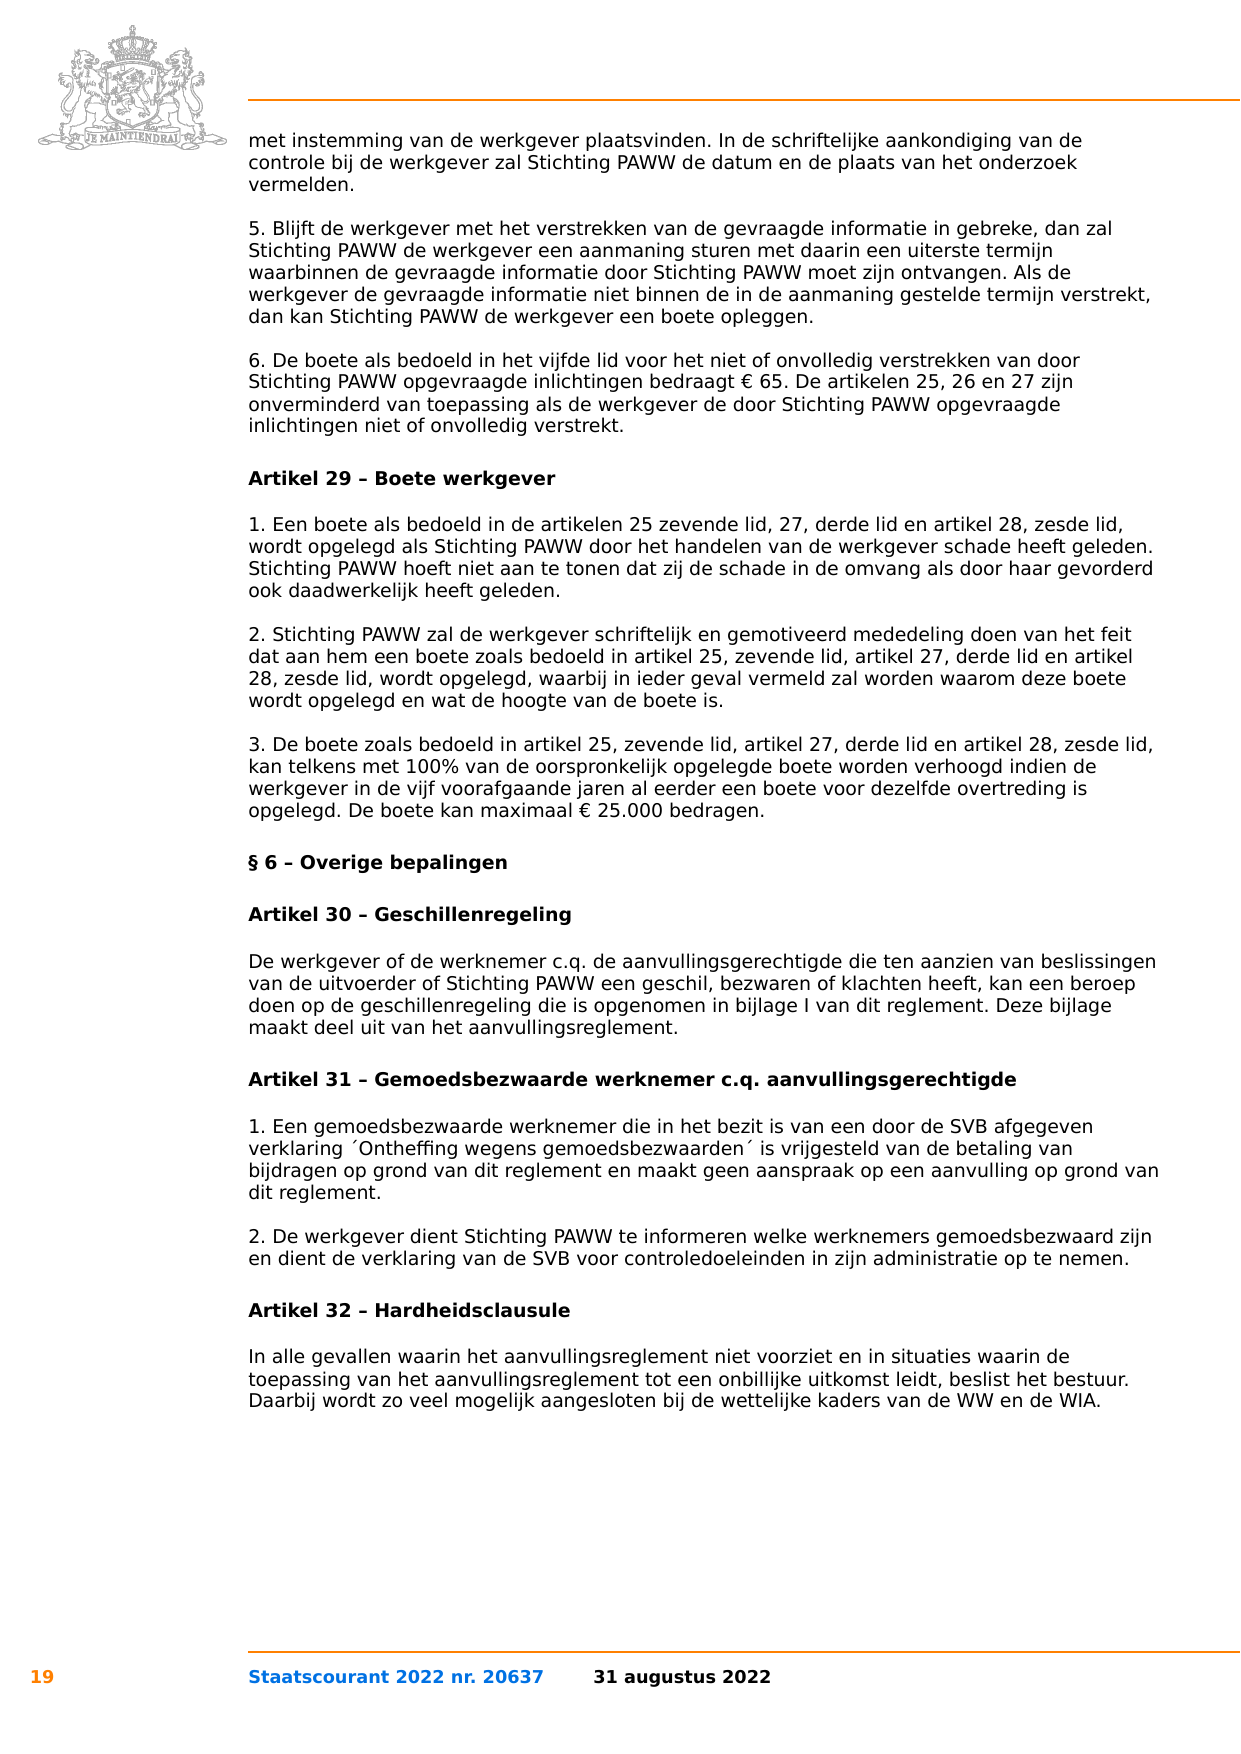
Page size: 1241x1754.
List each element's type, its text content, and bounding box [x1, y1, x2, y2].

text In alle gevallen waarin het aanvullingsreglement niet voorziet en in situaties waarin de toepassing van het aanvullingsreglement tot een onbillijke uitkomst leidt, beslist het bestuur. Daarbij wordt zo veel mogelijk aangesloten bij de wettelijke kaders van de WW en de WIA. [248, 1346, 1163, 1412]
text 1. Een gemoedsbezwaarde werknemer die in het bezit is van een door de SVB afgegeven verklaring ´Ontheffing wegens gemoedsbezwaarden´ is vrijgesteld van de betaling van bijdragen op grond van dit reglement en maakt geen aanspraak op een aanvulling op grond van dit reglement. [248, 1116, 1163, 1204]
text 2. Stichting PAWW zal de werkgever schriftelijk en gemotiveerd mededeling doen van het feit dat aan hem een boete zoals bedoeld in artikel 25, zevende lid, artikel 27, derde lid en artikel 28, zesde lid, wordt opgelegd, waarbij in ieder geval vermeld zal worden waarom deze boete wordt opgelegd en wat de hoogte van de boete is. [248, 624, 1163, 712]
text De werkgever of de werknemer c.q. de aanvullingsgerechtigde die ten aanzien van beslissingen van de uitvoerder of Stichting PAWW een geschil, bezwaren of klachten heeft, kan een beroep doen op de geschillenregeling die is opgenomen in bijlage I van dit reglement. Deze bijlage maakt deel uit van het aanvullingsreglement. [248, 951, 1163, 1039]
text 5. Blijft de werkgever met het verstrekken van de gevraagde informatie in gebreke, dan zal Stichting PAWW de werkgever een aanmaning sturen met daarin een uiterste termijn waarbinnen de gevraagde informatie door Stichting PAWW moet zijn ontvangen. Als de werkgever de gevraagde informatie niet binnen de in de aanmaning gestelde termijn verstrekt, dan kan Stichting PAWW de werkgever een boete opleggen. [248, 218, 1163, 328]
text 2. De werkgever dient Stichting PAWW te informeren welke werknemers gemoedsbezwaard zijn en dient de verklaring van de SVB voor controledoeleinden in zijn administratie op te nemen. [248, 1226, 1163, 1269]
text 1. Een boete als bedoeld in de artikelen 25 zevende lid, 27, derde lid en artikel 28, zesde lid, wordt opgelegd als Stichting PAWW door het handelen van de werkgever schade heeft geleden. Stichting PAWW hoeft niet aan te tonen dat zij de schade in de omvang als door haar gevorderd ook daadwerkelijk heeft geleden. [248, 514, 1163, 602]
subtitle Artikel 30 – Geschillenregeling [248, 904, 1163, 926]
text 6. De boete als bedoeld in het vijfde lid voor het niet of onvolledig verstrekken van door Stichting PAWW opgevraagde inlichtingen bedraagt € 65. De artikelen 25, 26 en 27 zijn onverminderd van toepassing als de werkgever de door Stichting PAWW opgevraagde inlichtingen niet of onvolledig verstrekt. [248, 349, 1163, 437]
picture [38, 25, 227, 150]
subtitle Artikel 32 – Hardheidsclausule [248, 1299, 1163, 1321]
subtitle Artikel 29 – Boete werkgever [248, 467, 1163, 489]
text 3. De boete zoals bedoeld in artikel 25, zevende lid, artikel 27, derde lid en artikel 28, zesde lid, kan telkens met 100% van de oorspronkelijk opgelegde boete worden verhoogd indien de werkgever in de vijf voorafgaande jaren al eerder een boete voor dezelfde overtreding is opgelegd. De boete kan maximaal € 25.000 bedragen. [248, 734, 1163, 822]
subtitle § 6 – Overige bepalingen [248, 852, 1163, 874]
subtitle Artikel 31 – Gemoedsbezwaarde werknemer c.q. aanvullingsgerechtigde [248, 1069, 1163, 1091]
text met instemming van de werkgever plaatsvinden. In de schriftelijke aankondiging van de controle bij de werkgever zal Stichting PAWW de datum en de plaats van het onderzoek vermelden. [248, 130, 1163, 196]
